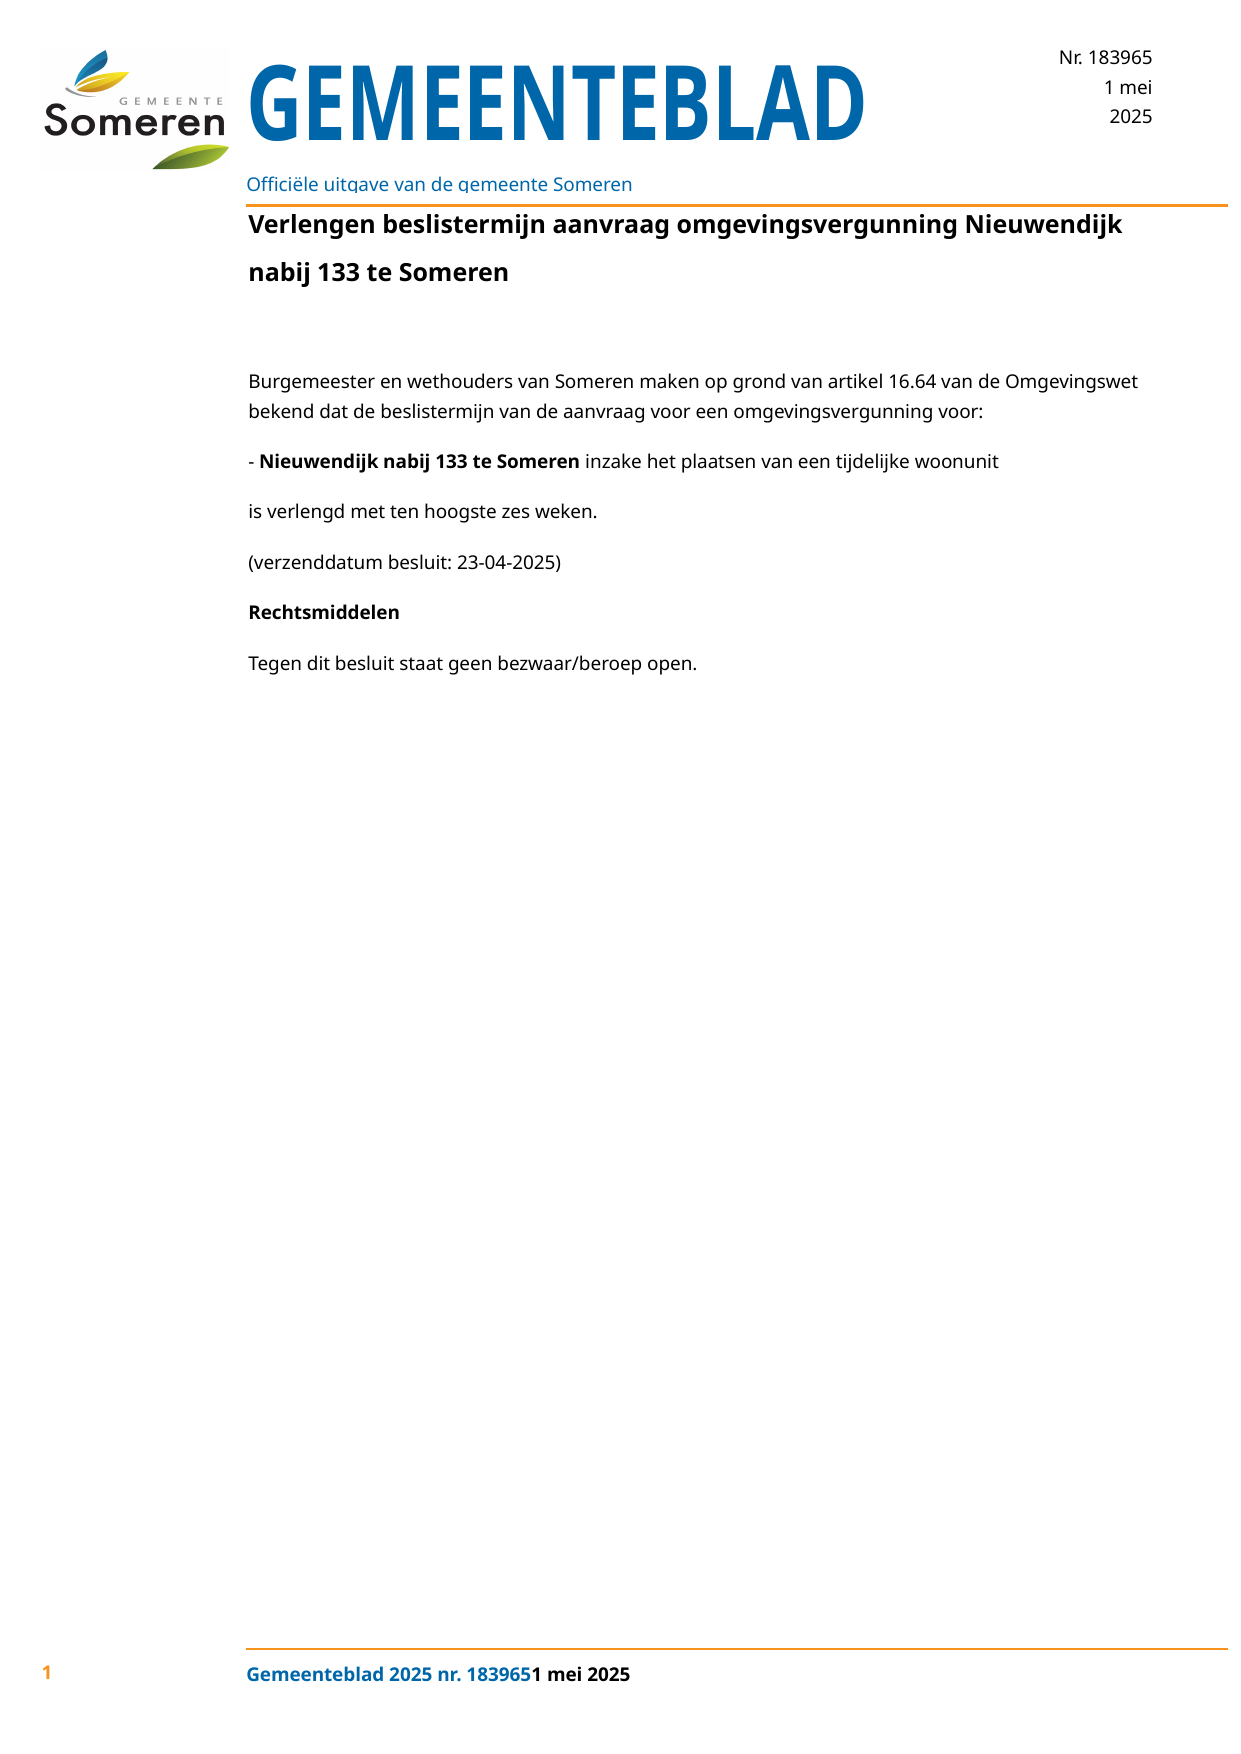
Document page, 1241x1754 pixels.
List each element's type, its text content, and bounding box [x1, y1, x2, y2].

text Tegen dit besluit staat geen bezwaar/beroep open. [248, 650, 1152, 676]
text Burgemeester en wethouders van Someren maken op grond van artikel 16.64 van de Omgevingswet bekend dat de beslistermijn van de aanvraag voor een omgevingsvergunning voor: [248, 368, 1152, 424]
text - Nieuwendijk nabij 133 te Someren inzake het plaatsen van een tijdelijke woonunit [248, 448, 1152, 474]
text (verzenddatum besluit: 23-04-2025) [248, 549, 1152, 575]
text Rechtsmiddelen [248, 599, 1152, 625]
text Verlengen beslistermijn aanvraag omgevingsvergunning Nieuwendijk nabij 133 te Someren [248, 207, 1152, 288]
picture [41, 47, 231, 172]
text is verlengd met ten hoogste zes weken. [248, 499, 1152, 524]
